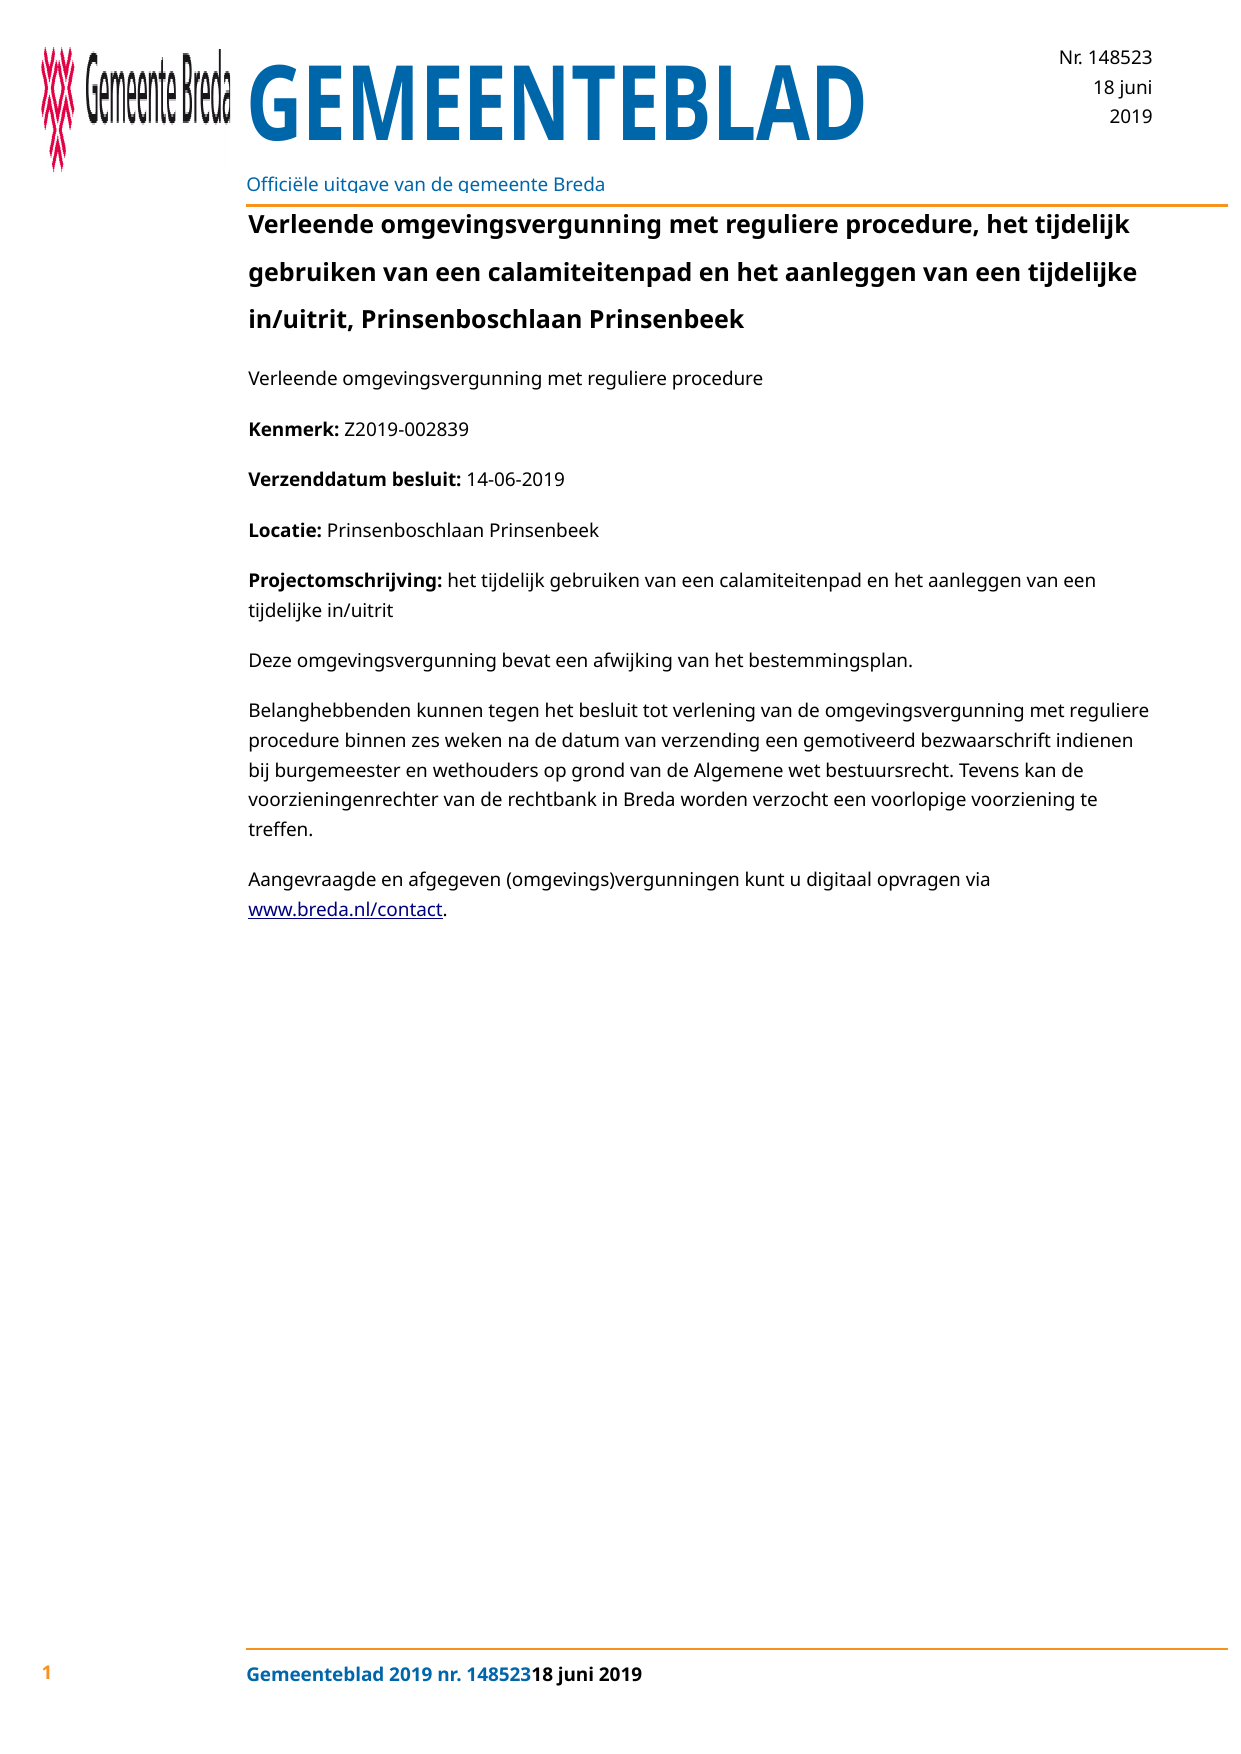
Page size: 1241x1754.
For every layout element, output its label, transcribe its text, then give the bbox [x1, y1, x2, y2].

text Verleende omgevingsvergunning met reguliere procedure [248, 366, 1152, 391]
text Kenmerk: Z2019-002839 [248, 416, 1152, 442]
picture [41, 47, 231, 172]
text Deze omgevingsvergunning bevat een afwijking van het bestemmingsplan. [248, 647, 1152, 673]
text Verzenddatum besluit: 14-06-2019 [248, 466, 1152, 492]
text Projectomschrijving: het tijdelijk gebruiken van een calamiteitenpad en het aanleggen van een tijdelijke in/uitrit [248, 567, 1152, 622]
text Aangevraagde en afgegeven (omgevings)vergunningen kunt u digitaal opvragen via www.breda.nl/contact. [248, 866, 1152, 922]
text Locatie: Prinsenboschlaan Prinsenbeek [248, 517, 1152, 542]
text Verleende omgevingsvergunning met reguliere procedure, het tijdelijk gebruiken van een calamiteitenpad en het aanleggen van een tijdelijke in/uitrit, Prinsenboschlaan Prinsenbeek [248, 207, 1152, 336]
text Belanghebbenden kunnen tegen het besluit tot verlening van de omgevingsvergunning met reguliere procedure binnen zes weken na de datum van verzending een gemotiveerd bezwaarschrift indienen bij burgemeester en wethouders op grond van de Algemene wet bestuursrecht. Tevens kan de voorzieningenrechter van de rechtbank in Breda worden verzocht een voorlopige voorziening te treffen. [248, 698, 1152, 842]
